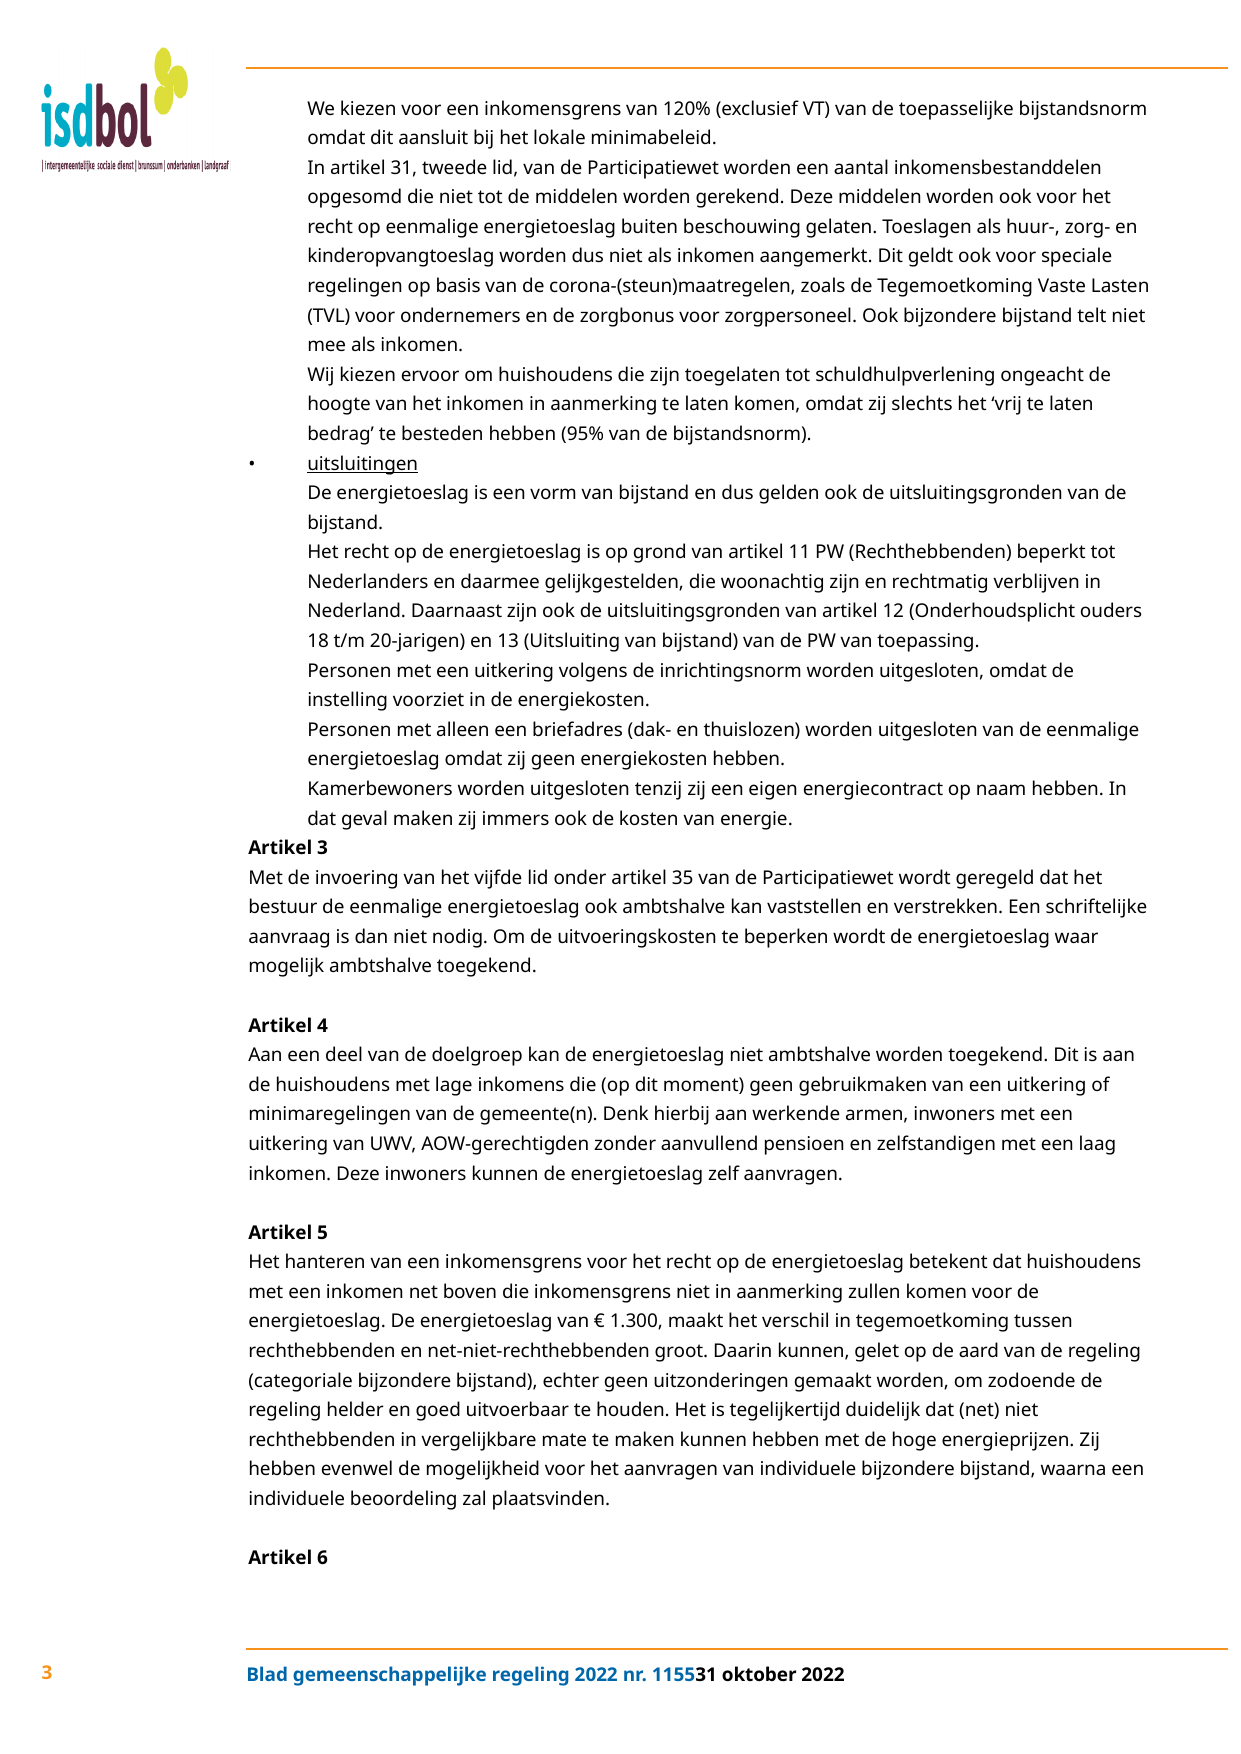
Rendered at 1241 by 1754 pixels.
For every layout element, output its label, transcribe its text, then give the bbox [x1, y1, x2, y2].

text Artikel 6 [248, 1544, 1152, 1570]
text Artikel 5 [248, 1219, 1152, 1245]
list Kamerbewoners worden uitgesloten tenzij zij een eigen energiecontract op naam hebben. In dat geval maken zij immers ook de kosten van energie. [248, 775, 1152, 831]
list Personen met een uitkering volgens de inrichtingsnorm worden uitgesloten, omdat de instelling voorziet in de energiekosten. [248, 657, 1152, 712]
list We kiezen voor een inkomensgrens van 120% (exclusief VT) van de toepasselijke bijstandsnorm omdat dit aansluit bij het lokale minimabeleid. [248, 95, 1152, 150]
text Met de invoering van het vijfde lid onder artikel 35 van de Participatiewet wordt geregeld dat het bestuur de eenmalige energietoeslag ook ambtshalve kan vaststellen en verstrekken. Een schriftelijke aanvraag is dan niet nodig. Om de uitvoeringskosten te beperken wordt de energietoeslag waar mogelijk ambtshalve toegekend. [248, 864, 1152, 978]
list Het recht op de energietoeslag is op grond van artikel 11 PW (Rechthebbenden) beperkt tot Nederlanders en daarmee gelijkgestelden, die woonachtig zijn en rechtmatig verblijven in Nederland. Daarnaast zijn ook de uitsluitingsgronden van artikel 12 (Onderhoudsplicht ouders 18 t/m 20-jarigen) en 13 (Uitsluiting van bijstand) van de PW van toepassing. [248, 538, 1152, 653]
text Aan een deel van de doelgroep kan de energietoeslag niet ambtshalve worden toegekend. Dit is aan de huishoudens met lage inkomens die (op dit moment) geen gebruikmaken van een uitkering of minimaregelingen van de gemeente(n). Denk hierbij aan werkende armen, inwoners met een uitkering van UWV, AOW-gerechtigden zonder aanvullend pensioen en zelfstandigen met een laag inkomen. Deze inwoners kunnen de energietoeslag zelf aanvragen. [248, 1041, 1152, 1186]
list De energietoeslag is een vorm van bijstand en dus gelden ook de uitsluitingsgronden van de bijstand. [248, 479, 1152, 535]
list In artikel 31, tweede lid, van de Participatiewet worden een aantal inkomensbestanddelen opgesomd die niet tot de middelen worden gerekend. Deze middelen worden ook voor het recht op eenmalige energietoeslag buiten beschouwing gelaten. Toeslagen als huur-, zorg- en kinderopvangtoeslag worden dus niet als inkomen aangemerkt. Dit geldt ook voor speciale regelingen op basis van de corona-(steun)maatregelen, zoals de Tegemoetkoming Vaste Lasten (TVL) voor ondernemers en de zorgbonus voor zorgpersoneel. Ook bijzondere bijstand telt niet mee als inkomen. [248, 154, 1152, 357]
list uitsluitingen [248, 450, 1152, 476]
text Artikel 3 [248, 834, 1152, 860]
list Wij kiezen ervoor om huishoudens die zijn toegelaten tot schuldhulpverlening ongeacht de hoogte van het inkomen in aanmerking te laten komen, omdat zij slechts het ‘vrij te laten bedrag’ te besteden hebben (95% van de bijstandsnorm). [248, 361, 1152, 446]
text Het hanteren van een inkomensgrens voor het recht op de energietoeslag betekent dat huishoudens met een inkomen net boven die inkomensgrens niet in aanmerking zullen komen voor de energietoeslag. De energietoeslag van € 1.300, maakt het verschil in tegemoetkoming tussen rechthebbenden en net-niet-rechthebbenden groot. Daarin kunnen, gelet op de aard van de regeling (categoriale bijzondere bijstand), echter geen uitzonderingen gemaakt worden, om zodoende de regeling helder en goed uitvoerbaar te houden. Het is tegelijkertijd duidelijk dat (net) niet rechthebbenden in vergelijkbare mate te maken kunnen hebben met de hoge energieprijzen. Zij hebben evenwel de mogelijkheid voor het aanvragen van individuele bijzondere bijstand, waarna een individuele beoordeling zal plaatsvinden. [248, 1248, 1152, 1511]
text Artikel 4 [248, 1012, 1152, 1038]
picture [41, 47, 231, 172]
list Personen met alleen een briefadres (dak- en thuislozen) worden uitgesloten van de eenmalige energietoeslag omdat zij geen energiekosten hebben. [248, 716, 1152, 771]
